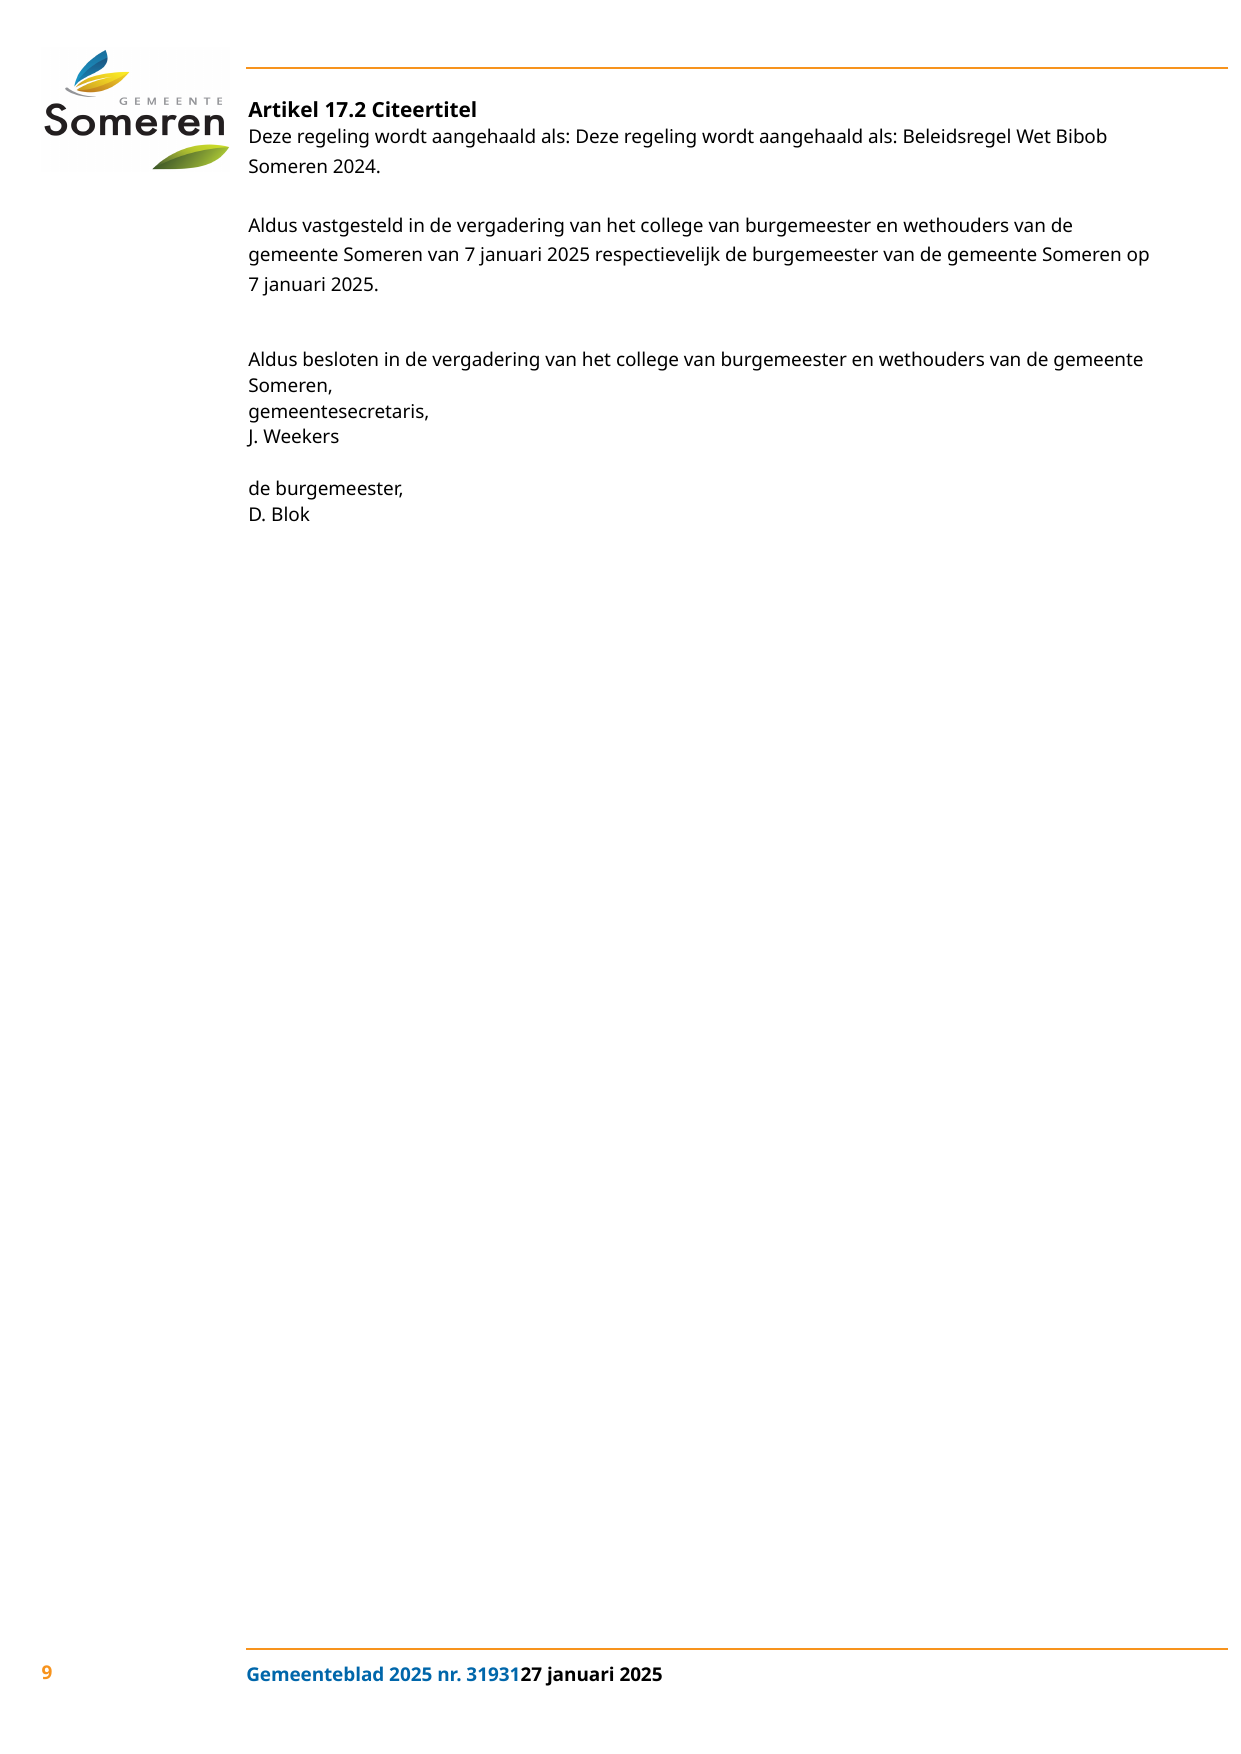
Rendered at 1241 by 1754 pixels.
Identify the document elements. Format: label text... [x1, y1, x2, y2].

text Aldus vastgesteld in de vergadering van het college van burgemeester en wethouders van de gemeente Someren van 7 januari 2025 respectievelijk de burgemeester van de gemeente Someren op 7 januari 2025. [248, 212, 1152, 297]
text D. Blok [248, 501, 1152, 526]
text J. Weekers [248, 423, 1152, 449]
text gemeentesecretaris, [248, 398, 1152, 423]
picture [41, 47, 231, 172]
text Deze regeling wordt aangehaald als: Deze regeling wordt aangehaald als: Beleidsregel Wet Bibob Someren 2024. [248, 123, 1152, 178]
text Aldus besloten in de vergadering van het college van burgemeester en wethouders van de gemeente Someren, [248, 346, 1152, 398]
text de burgemeester, [248, 475, 1152, 501]
text Artikel 17.2 Citeertitel [248, 95, 1152, 123]
